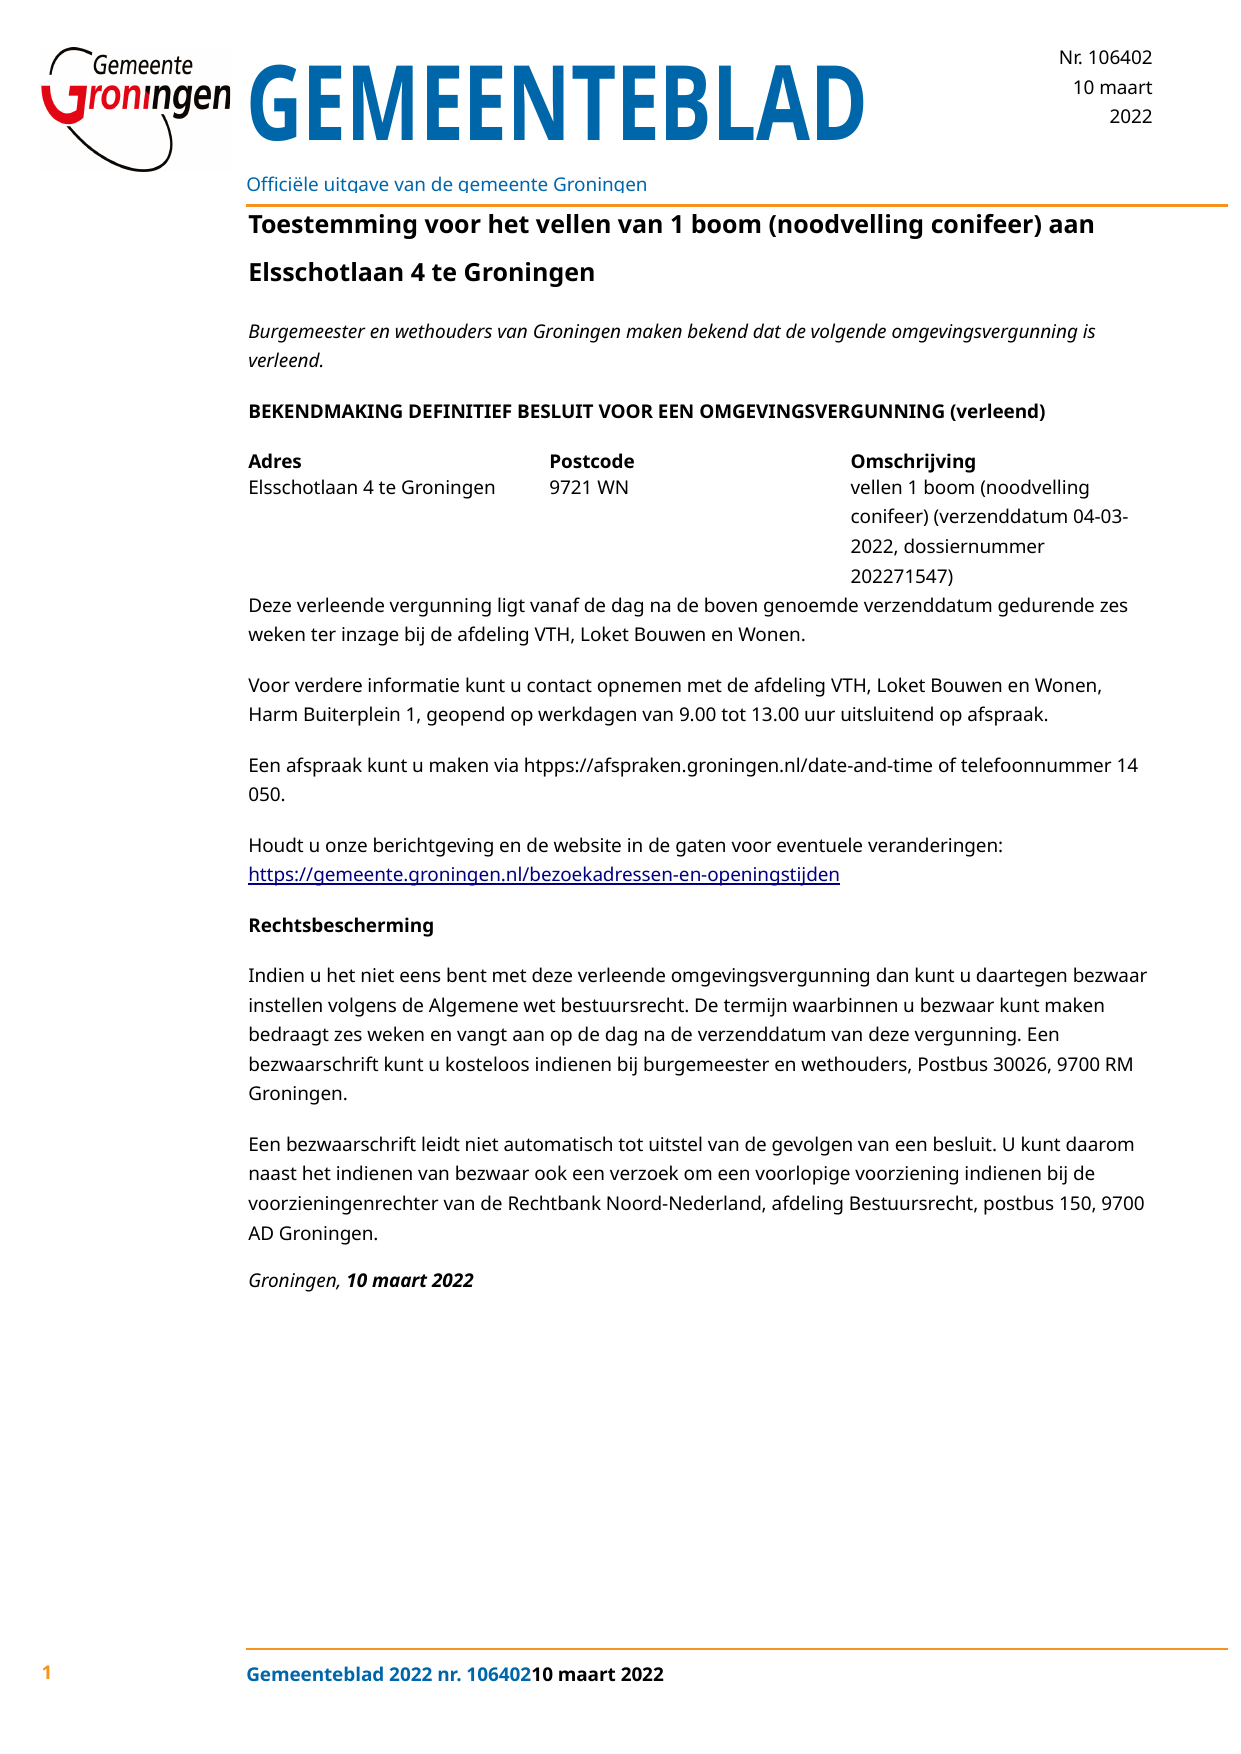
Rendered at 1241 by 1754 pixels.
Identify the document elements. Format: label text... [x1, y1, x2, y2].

text Een bezwaarschrift leidt niet automatisch tot uitstel van de gevolgen van een besluit. U kunt daarom naast het indienen van bezwaar ook een verzoek om een voorlopige voorziening indienen bij de voorzieningenrechter van de Rechtbank Noord-Nederland, afdeling Bestuursrecht, postbus 150, 9700 AD Groningen. [248, 1131, 1152, 1246]
text Voor verdere informatie kunt u contact opnemen met de afdeling VTH, Loket Bouwen en Wonen, Harm Buiterplein 1, geopend op werkdagen van 9.00 tot 13.00 uur uitsluitend op afspraak. [248, 672, 1152, 727]
text Indien u het niet eens bent met deze verleende omgevingsvergunning dan kunt u daartegen bezwaar instellen volgens de Algemene wet bestuursrecht. De termijn waarbinnen u bezwaar kunt maken bedraagt zes weken en vangt aan op de dag na de verzenddatum van deze vergunning. Een bezwaarschrift kunt u kosteloos indienen bij burgemeester en wethouders, Postbus 30026, 9700 RM Groningen. [248, 962, 1152, 1106]
text BEKENDMAKING DEFINITIEF BESLUIT VOOR EEN OMGEVINGSVERGUNNING (verleend) [248, 398, 1152, 424]
text Houdt u onze berichtgeving en de website in de gaten voor eventuele veranderingen: https://gemeente.groningen.nl/bezoekadressen-en-openingstijden [248, 832, 1152, 887]
table_header Postcode [549, 449, 850, 474]
table_header Adres [248, 449, 549, 474]
text Deze verleende vergunning ligt vanaf de dag na de boven genoemde verzenddatum gedurende zes weken ter inzage bij de afdeling VTH, Loket Bouwen en Wonen. [248, 592, 1152, 647]
picture [41, 47, 231, 172]
text Burgemeester en wethouders van Groningen maken bekend dat de volgende omgevingsvergunning is verleend. [248, 318, 1152, 373]
text Toestemming voor het vellen van 1 boom (noodvelling conifeer) aan Elsschotlaan 4 te Groningen [248, 207, 1152, 288]
text Rechtsbescherming [248, 912, 1152, 938]
table_cell vellen 1 boom (noodvelling conifeer) (verzenddatum 04-03-2022, dossiernummer 202271547) [850, 474, 1152, 589]
table_cell 9721 WN [549, 474, 850, 589]
text Een afspraak kunt u maken via htpps://afspraken.groningen.nl/date-and-time of telefoonnummer 14 050. [248, 752, 1152, 807]
table_cell Elsschotlaan 4 te Groningen [248, 474, 549, 589]
table_header Omschrijving [850, 449, 1152, 474]
text Groningen, 10 maart 2022 [248, 1268, 1152, 1293]
